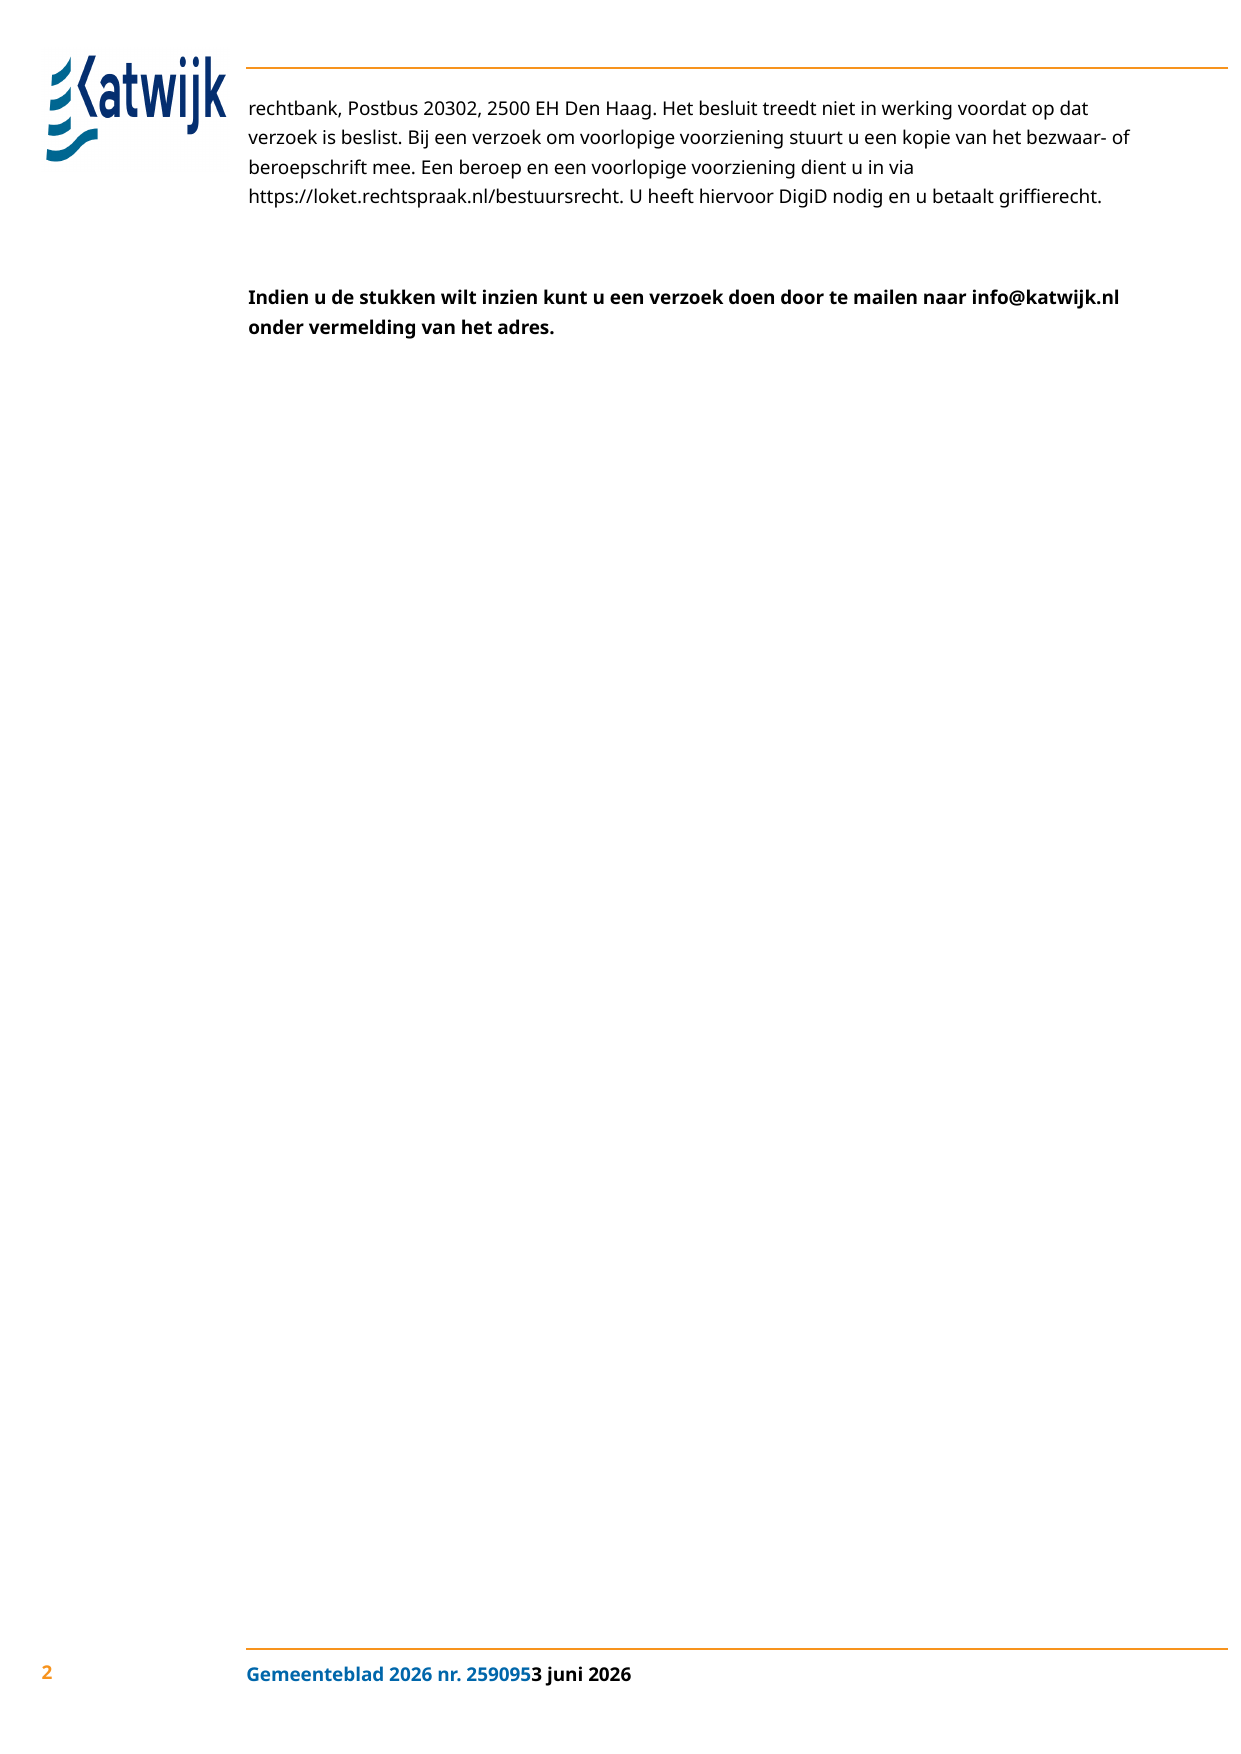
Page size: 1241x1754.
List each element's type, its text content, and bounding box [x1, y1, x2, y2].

text rechtbank, Postbus 20302, 2500 EH Den Haag. Het besluit treedt niet in werking voordat op dat verzoek is beslist. Bij een verzoek om voorlopige voorziening stuurt u een kopie van het bezwaar- of beroepschrift mee. Een beroep en een voorlopige voorziening dient u in via https://loket.rechtspraak.nl/bestuursrecht. U heeft hiervoor DigiD nodig en u betaalt griffierecht. [248, 95, 1152, 209]
text Indien u de stukken wilt inzien kunt u een verzoek doen door te mailen naar info@katwijk.nl onder vermelding van het adres. [248, 284, 1152, 340]
picture [41, 47, 231, 172]
